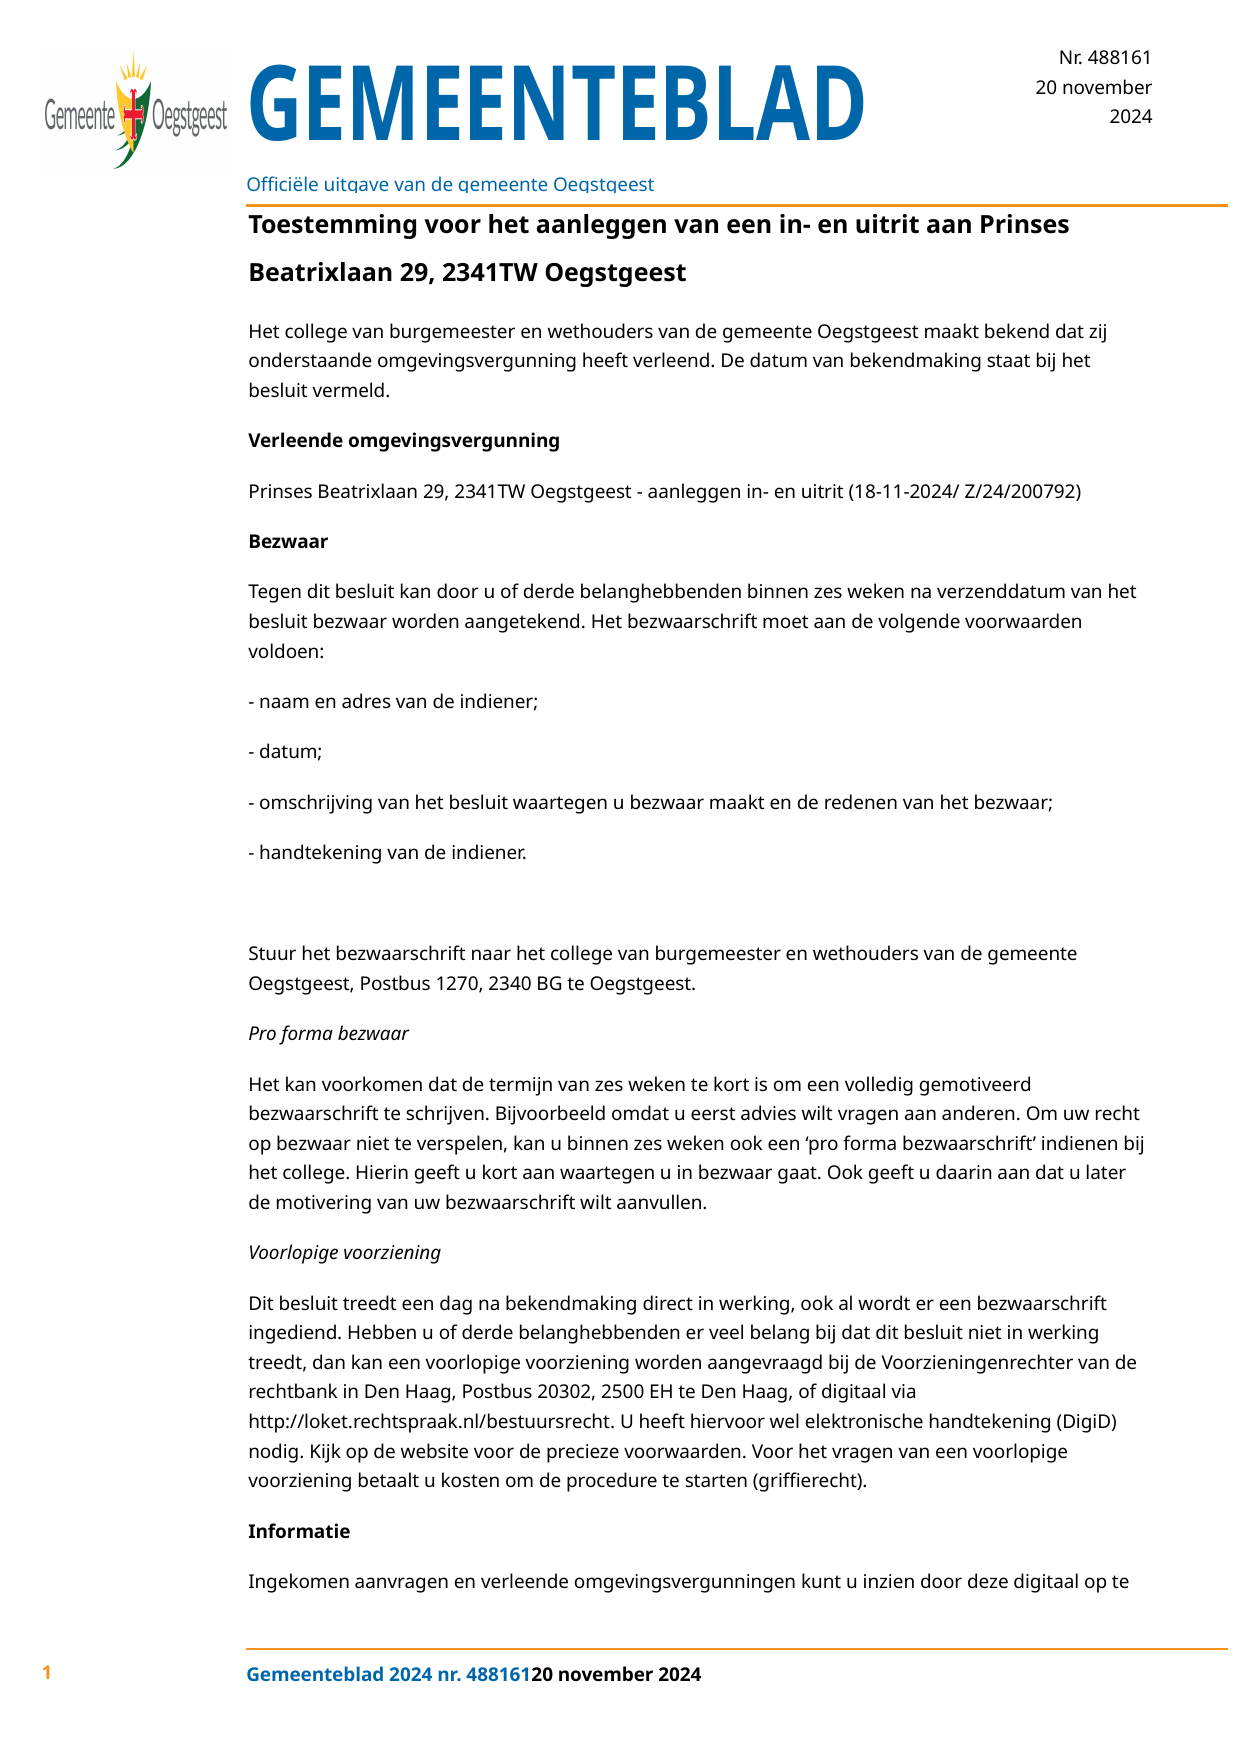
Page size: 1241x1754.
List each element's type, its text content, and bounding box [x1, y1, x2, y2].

text Het college van burgemeester en wethouders van de gemeente Oegstgeest maakt bekend dat zij onderstaande omgevingsvergunning heeft verleend. De datum van bekendmaking staat bij het besluit vermeld. [248, 318, 1152, 403]
text Dit besluit treedt een dag na bekendmaking direct in werking, ook al wordt er een bezwaarschrift ingediend. Hebben u of derde belanghebbenden er veel belang bij dat dit besluit niet in werking treedt, dan kan een voorlopige voorziening worden aangevraagd bij de Voorzieningenrechter van de rechtbank in Den Haag, Postbus 20302, 2500 EH te Den Haag, of digitaal via http://loket.rechtspraak.nl/bestuursrecht. U heeft hiervoor wel elektronische handtekening (DigiD) nodig. Kijk op de website voor de precieze voorwaarden. Voor het vragen van een voorlopige voorziening betaalt u kosten om de procedure te starten (griffierecht). [248, 1290, 1152, 1493]
text - omschrijving van het besluit waartegen u bezwaar maakt en de redenen van het bezwaar; [248, 789, 1152, 815]
text - handtekening van de indiener. [248, 839, 1152, 865]
text - datum; [248, 739, 1152, 764]
text Voorlopige voorziening [248, 1239, 1152, 1265]
text Pro forma bezwaar [248, 1020, 1152, 1046]
picture [41, 47, 231, 172]
text Ingekomen aanvragen en verleende omgevingsvergunningen kunt u inzien door deze digitaal op te [248, 1568, 1152, 1594]
text Toestemming voor het aanleggen van een in- en uitrit aan Prinses Beatrixlaan 29, 2341TW Oegstgeest [248, 207, 1152, 288]
text Het kan voorkomen dat de termijn van zes weken te kort is om een volledig gemotiveerd bezwaarschrift te schrijven. Bijvoorbeeld omdat u eerst advies wilt vragen aan anderen. Om uw recht op bezwaar niet te verspelen, kan u binnen zes weken ook een ‘pro forma bezwaarschrift’ indienen bij het college. Hierin geeft u kort aan waartegen u in bezwaar gaat. Ook geeft u daarin aan dat u later de motivering van uw bezwaarschrift wilt aanvullen. [248, 1071, 1152, 1215]
text Bezwaar [248, 528, 1152, 554]
text Tegen dit besluit kan door u of derde belanghebbenden binnen zes weken na verzenddatum van het besluit bezwaar worden aangetekend. Het bezwaarschrift moet aan de volgende voorwaarden voldoen: [248, 579, 1152, 664]
text Verleende omgevingsvergunning [248, 427, 1152, 453]
text - naam en adres van de indiener; [248, 688, 1152, 714]
text Prinses Beatrixlaan 29, 2341TW Oegstgeest - aanleggen in- en uitrit (18-11-2024/ Z/24/200792) [248, 478, 1152, 504]
text Stuur het bezwaarschrift naar het college van burgemeester en wethouders van de gemeente Oegstgeest, Postbus 1270, 2340 BG te Oegstgeest. [248, 940, 1152, 996]
text Informatie [248, 1518, 1152, 1544]
